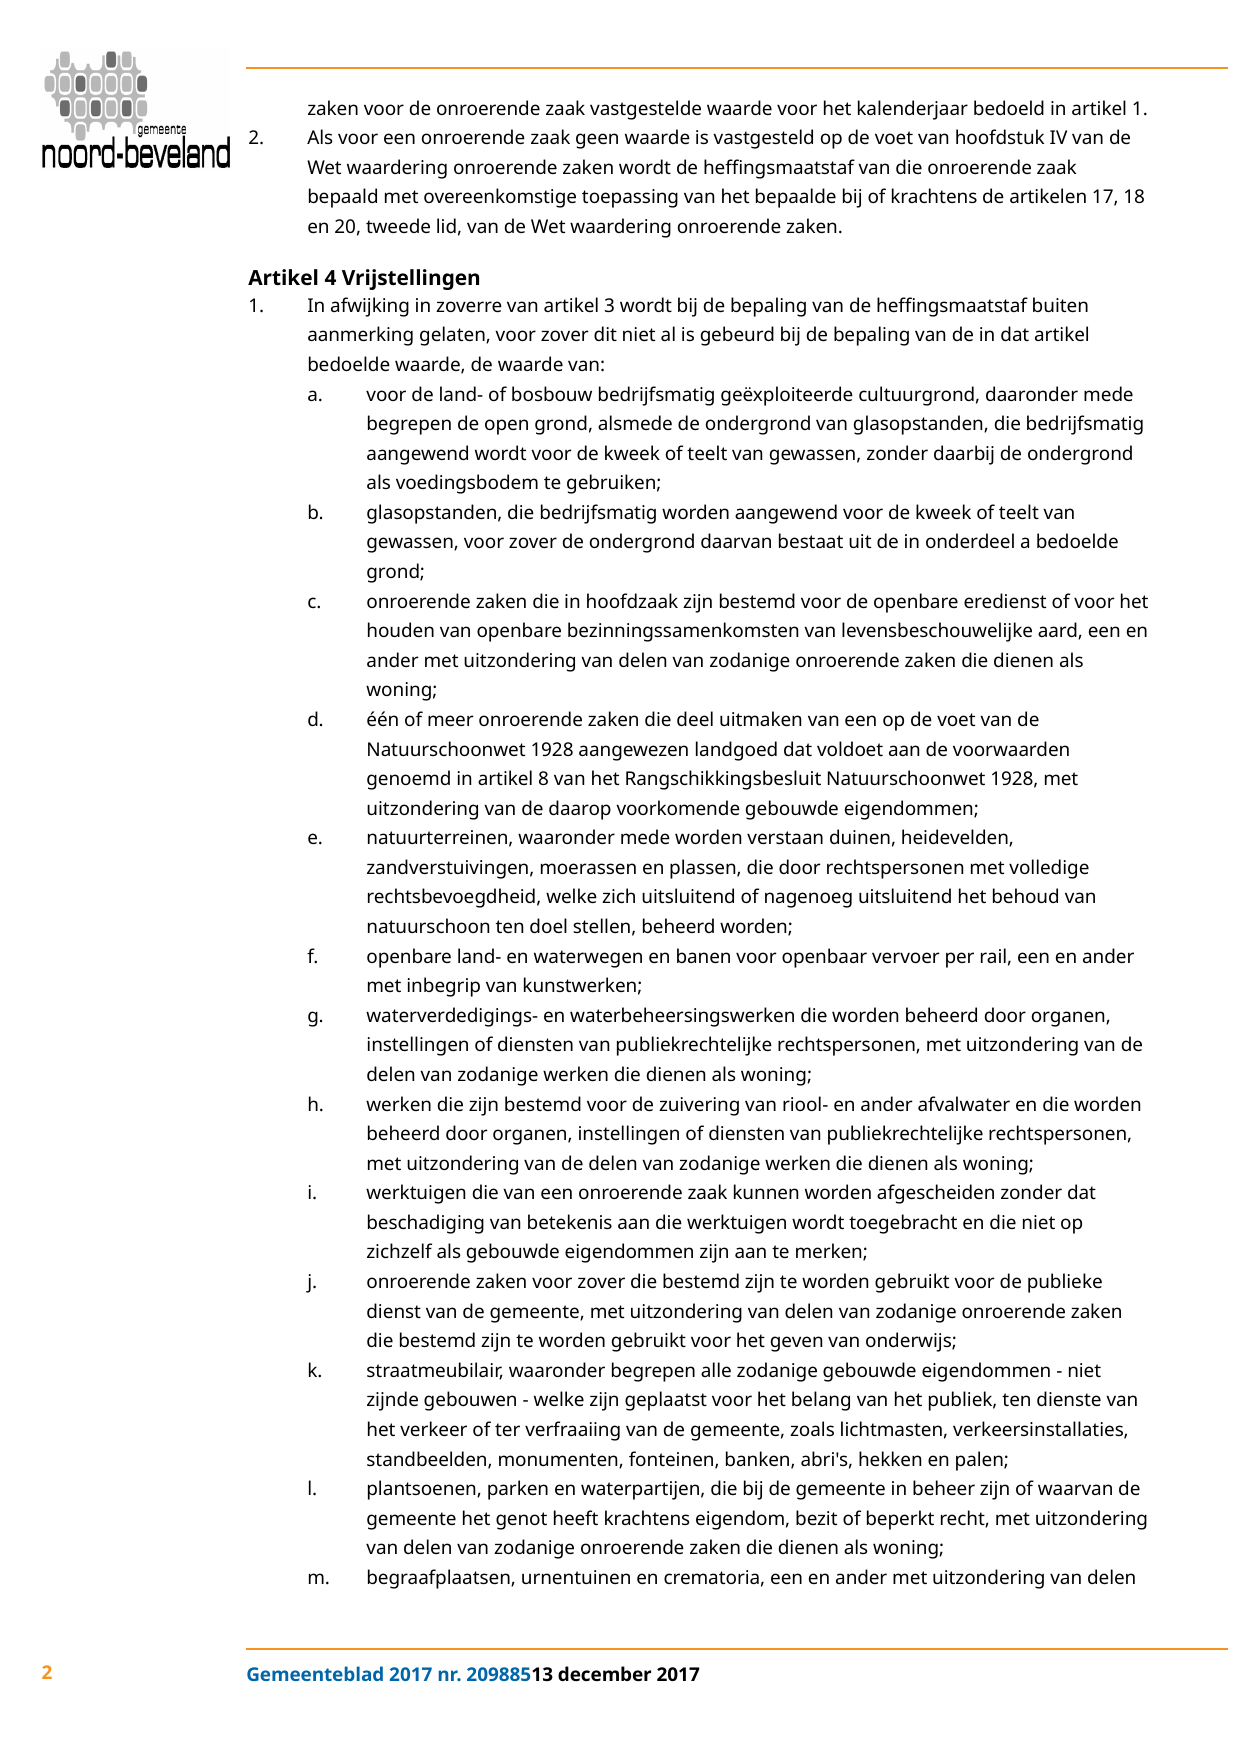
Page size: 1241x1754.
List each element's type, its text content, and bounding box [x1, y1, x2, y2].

list één of meer onroerende zaken die deel uitmaken van een op de voet van de Natuurschoonwet 1928 aangewezen landgoed dat voldoet aan de voorwaarden genoemd in artikel 8 van het Rangschikkingsbesluit Natuurschoonwet 1928, met uitzondering van de daarop voorkomende gebouwde eigendommen; [307, 706, 1152, 821]
list begraafplaatsen, urnentuinen en crematoria, een en ander met uitzondering van delen [307, 1564, 1152, 1590]
list werken die zijn bestemd voor de zuivering van riool- en ander afvalwater en die worden beheerd door organen, instellingen of diensten van publiekrechtelijke rechtspersonen, met uitzondering van de delen van zodanige werken die dienen als woning; [307, 1091, 1152, 1176]
list voor de land- of bosbouw bedrijfsmatig geëxploiteerde cultuurgrond, daaronder mede begrepen de open grond, alsmede de ondergrond van glasopstanden, die bedrijfsmatig aangewend wordt voor de kweek of teelt van gewassen, zonder daarbij de ondergrond als voedingsbodem te gebruiken; [307, 381, 1152, 495]
list werktuigen die van een onroerende zaak kunnen worden afgescheiden zonder dat beschadiging van betekenis aan die werktuigen wordt toegebracht en die niet op zichzelf als gebouwde eigendommen zijn aan te merken; [307, 1179, 1152, 1264]
list straatmeubilair, waaronder begrepen alle zodanige gebouwde eigendommen - niet zijnde gebouwen - welke zijn geplaatst voor het belang van het publiek, ten dienste van het verkeer of ter verfraaiing van de gemeente, zoals lichtmasten, verkeersinstallaties, standbeelden, monumenten, fonteinen, banken, abri's, hekken en palen; [307, 1357, 1152, 1471]
text Artikel 4 Vrijstellingen [248, 263, 1152, 292]
list openbare land- en waterwegen en banen voor openbaar vervoer per rail, een en ander met inbegrip van kunstwerken; [307, 943, 1152, 998]
list natuurterreinen, waaronder mede worden verstaan duinen, heidevelden, zandverstuivingen, moerassen en plassen, die door rechtspersonen met volledige rechtsbevoegdheid, welke zich uitsluitend of nagenoeg uitsluitend het behoud van natuurschoon ten doel stellen, beheerd worden; [307, 824, 1152, 939]
list plantsoenen, parken en waterpartijen, die bij de gemeente in beheer zijn of waarvan de gemeente het genot heeft krachtens eigendom, bezit of beperkt recht, met uitzondering van delen van zodanige onroerende zaken die dienen als woning; [307, 1475, 1152, 1560]
list onroerende zaken die in hoofdzaak zijn bestemd voor de openbare eredienst of voor het houden van openbare bezinningssamenkomsten van levensbeschouwelijke aard, een en ander met uitzondering van delen van zodanige onroerende zaken die dienen als woning; [307, 588, 1152, 702]
list zaken voor de onroerende zaak vastgestelde waarde voor het kalenderjaar bedoeld in artikel 1. [248, 95, 1152, 121]
list waterverdedigings- en waterbeheersingswerken die worden beheerd door organen, instellingen of diensten van publiekrechtelijke rechtspersonen, met uitzondering van de delen van zodanige werken die dienen als woning; [307, 1002, 1152, 1087]
picture [41, 47, 231, 172]
list onroerende zaken voor zover die bestemd zijn te worden gebruikt voor de publieke dienst van de gemeente, met uitzondering van delen van zodanige onroerende zaken die bestemd zijn te worden gebruikt voor het geven van onderwijs; [307, 1268, 1152, 1353]
list Als voor een onroerende zaak geen waarde is vastgesteld op de voet van hoofdstuk IV van de Wet waardering onroerende zaken wordt de heffingsmaatstaf van die onroerende zaak bepaald met overeenkomstige toepassing van het bepaalde bij of krachtens de artikelen 17, 18 en 20, tweede lid, van de Wet waardering onroerende zaken. [248, 124, 1152, 239]
list glasopstanden, die bedrijfsmatig worden aangewend voor de kweek of teelt van gewassen, voor zover de ondergrond daarvan bestaat uit de in onderdeel a bedoelde grond; [307, 499, 1152, 584]
list In afwijking in zoverre van artikel 3 wordt bij de bepaling van de heffingsmaatstaf buiten aanmerking gelaten, voor zover dit niet al is gebeurd bij de bepaling van de in dat artikel bedoelde waarde, de waarde van: [248, 292, 1152, 377]
